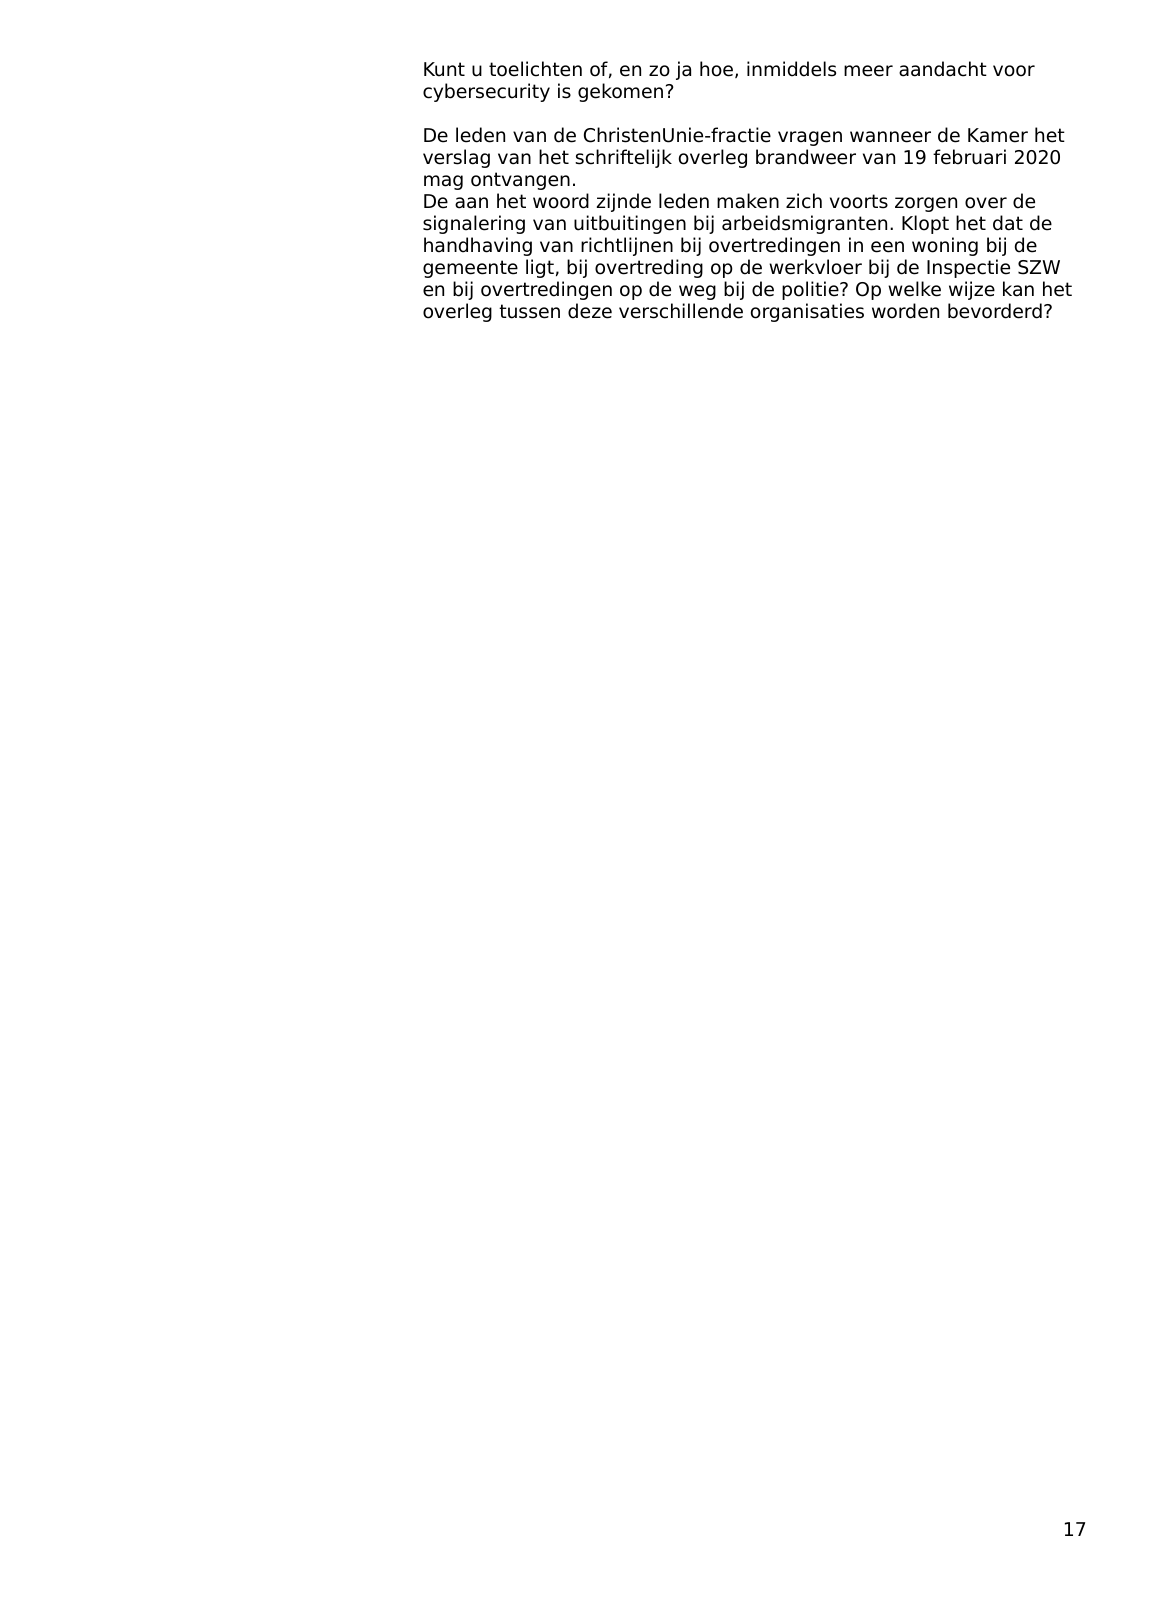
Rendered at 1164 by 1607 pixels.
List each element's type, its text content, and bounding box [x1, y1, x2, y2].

text Kunt u toelichten of, en zo ja hoe, inmiddels meer aandacht voor cybersecurity is gekomen? [422, 59, 1087, 103]
text De leden van de ChristenUnie-fractie vragen wanneer de Kamer het verslag van het schriftelijk overleg brandweer van 19 februari 2020 mag ontvangen. [422, 125, 1087, 191]
text De aan het woord zijnde leden maken zich voorts zorgen over de signalering van uitbuitingen bij arbeidsmigranten. Klopt het dat de handhaving van richtlijnen bij overtredingen in een woning bij de gemeente ligt, bij overtreding op de werkvloer bij de Inspectie SZW en bij overtredingen op de weg bij de politie? Op welke wijze kan het overleg tussen deze verschillende organisaties worden bevorderd? [422, 191, 1087, 323]
